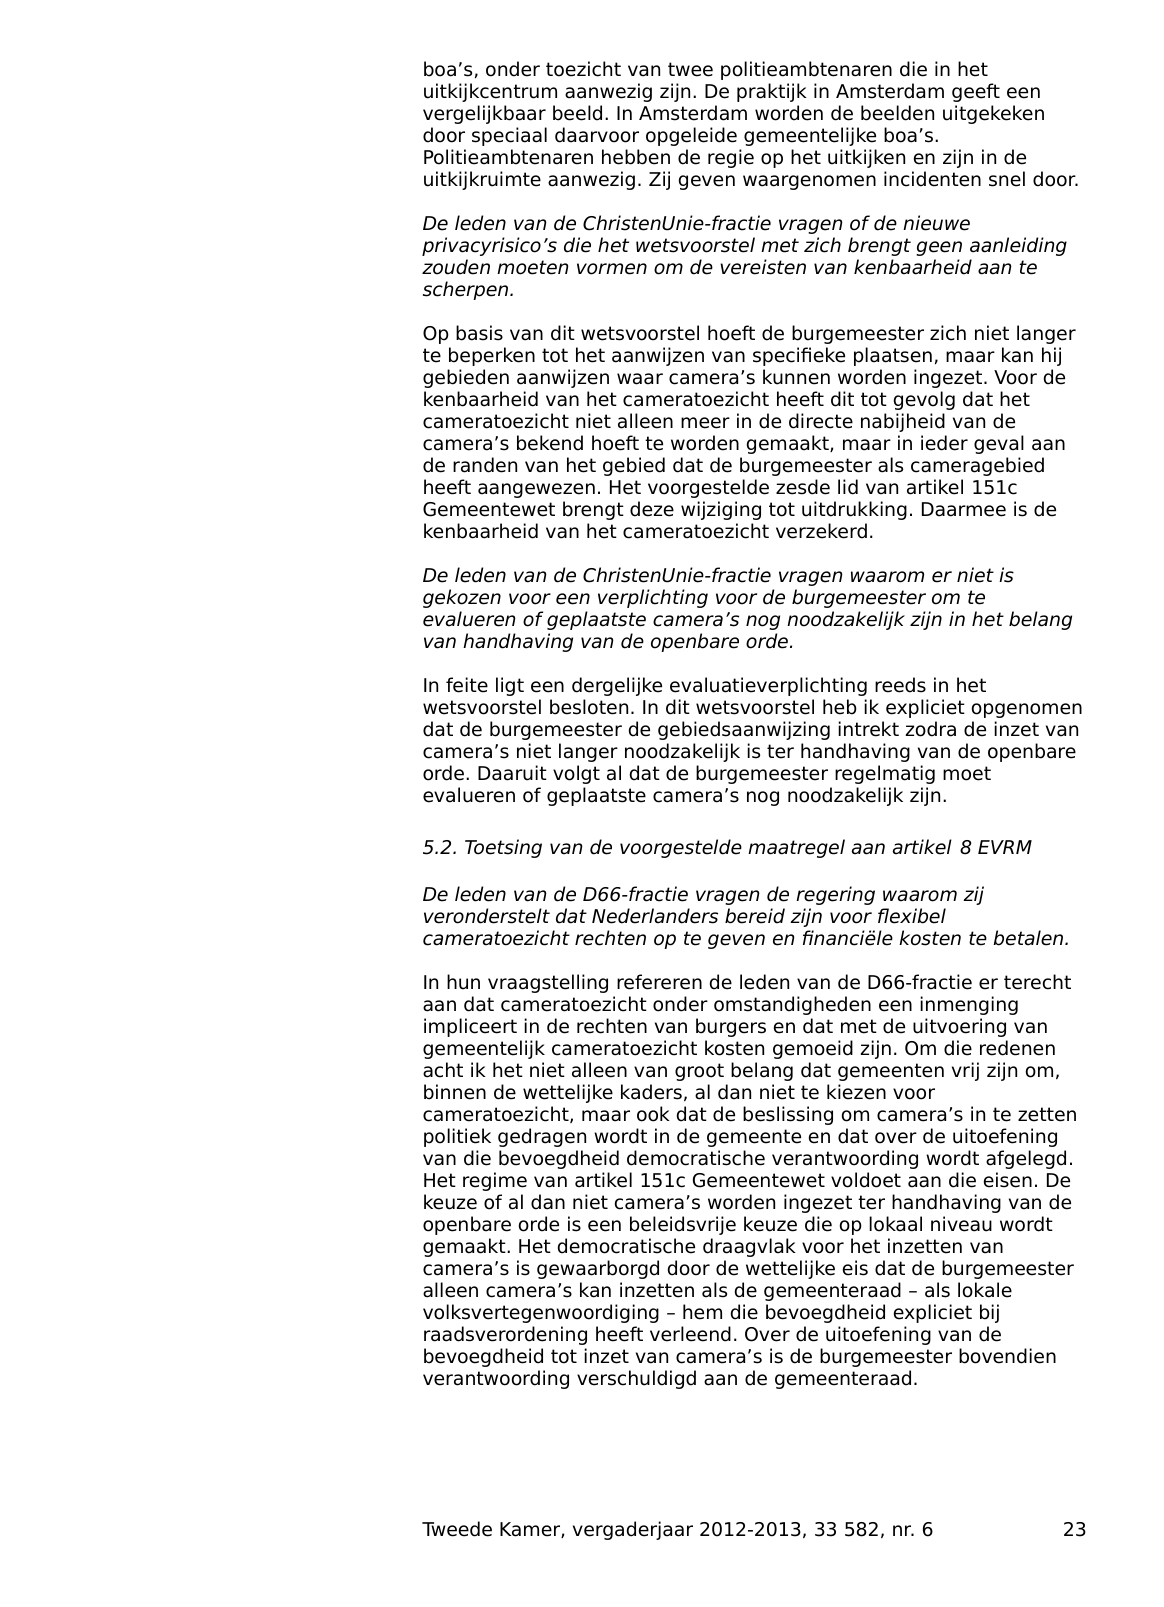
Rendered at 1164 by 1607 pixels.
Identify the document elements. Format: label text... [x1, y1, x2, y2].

text In hun vraagstelling refereren de leden van de D66-fractie er terecht aan dat cameratoezicht onder omstandigheden een inmenging impliceert in de rechten van burgers en dat met de uitvoering van gemeentelijk cameratoezicht kosten gemoeid zijn. Om die redenen acht ik het niet alleen van groot belang dat gemeenten vrij zijn om, binnen de wettelijke kaders, al dan niet te kiezen voor cameratoezicht, maar ook dat de beslissing om camera’s in te zetten politiek gedragen wordt in de gemeente en dat over de uitoefening van die bevoegdheid democratische verantwoording wordt afgelegd. Het regime van artikel 151c Gemeentewet voldoet aan die eisen. De keuze of al dan niet camera’s worden ingezet ter handhaving van de openbare orde is een beleidsvrije keuze die op lokaal niveau wordt gemaakt. Het democratische draagvlak voor het inzetten van camera’s is gewaarborgd door de wettelijke eis dat de burgemeester alleen camera’s kan inzetten als de gemeenteraad – als lokale volksvertegenwoordiging – hem die bevoegdheid expliciet bij raadsverordening heeft verleend. Over de uitoefening van de bevoegdheid tot inzet van camera’s is de burgemeester bovendien verantwoording verschuldigd aan de gemeenteraad. [422, 972, 1087, 1390]
text boa’s, onder toezicht van twee politieambtenaren die in het uitkijkcentrum aanwezig zijn. De praktijk in Amsterdam geeft een vergelijkbaar beeld. In Amsterdam worden de beelden uitgekeken door speciaal daarvoor opgeleide gemeentelijke boa’s. Politieambtenaren hebben de regie op het uitkijken en zijn in de uitkijkruimte aanwezig. Zij geven waargenomen incidenten snel door. [422, 59, 1087, 191]
text De leden van de D66-fractie vragen de regering waarom zij veronderstelt dat Nederlanders bereid zijn voor flexibel cameratoezicht rechten op te geven en financiële kosten te betalen. [422, 884, 1087, 950]
text De leden van de ChristenUnie-fractie vragen waarom er niet is gekozen voor een verplichting voor de burgemeester om te evalueren of geplaatste camera’s nog noodzakelijk zijn in het belang van handhaving van de openbare orde. [422, 565, 1087, 653]
text Op basis van dit wetsvoorstel hoeft de burgemeester zich niet langer te beperken tot het aanwijzen van specifieke plaatsen, maar kan hij gebieden aanwijzen waar camera’s kunnen worden ingezet. Voor de kenbaarheid van het cameratoezicht heeft dit tot gevolg dat het cameratoezicht niet alleen meer in de directe nabijheid van de camera’s bekend hoeft te worden gemaakt, maar in ieder geval aan de randen van het gebied dat de burgemeester als cameragebied heeft aangewezen. Het voorgestelde zesde lid van artikel 151c Gemeentewet brengt deze wijziging tot uitdrukking. Daarmee is de kenbaarheid van het cameratoezicht verzekerd. [422, 323, 1087, 543]
subtitle 5.2. Toetsing van de voorgestelde maatregel aan artikel 8 EVRM [422, 837, 1087, 859]
text De leden van de ChristenUnie-fractie vragen of de nieuwe privacyrisico’s die het wetsvoorstel met zich brengt geen aanleiding zouden moeten vormen om de vereisten van kenbaarheid aan te scherpen. [422, 213, 1087, 301]
text In feite ligt een dergelijke evaluatieverplichting reeds in het wetsvoorstel besloten. In dit wetsvoorstel heb ik expliciet opgenomen dat de burgemeester de gebiedsaanwijzing intrekt zodra de inzet van camera’s niet langer noodzakelijk is ter handhaving van de openbare orde. Daaruit volgt al dat de burgemeester regelmatig moet evalueren of geplaatste camera’s nog noodzakelijk zijn. [422, 675, 1087, 807]
